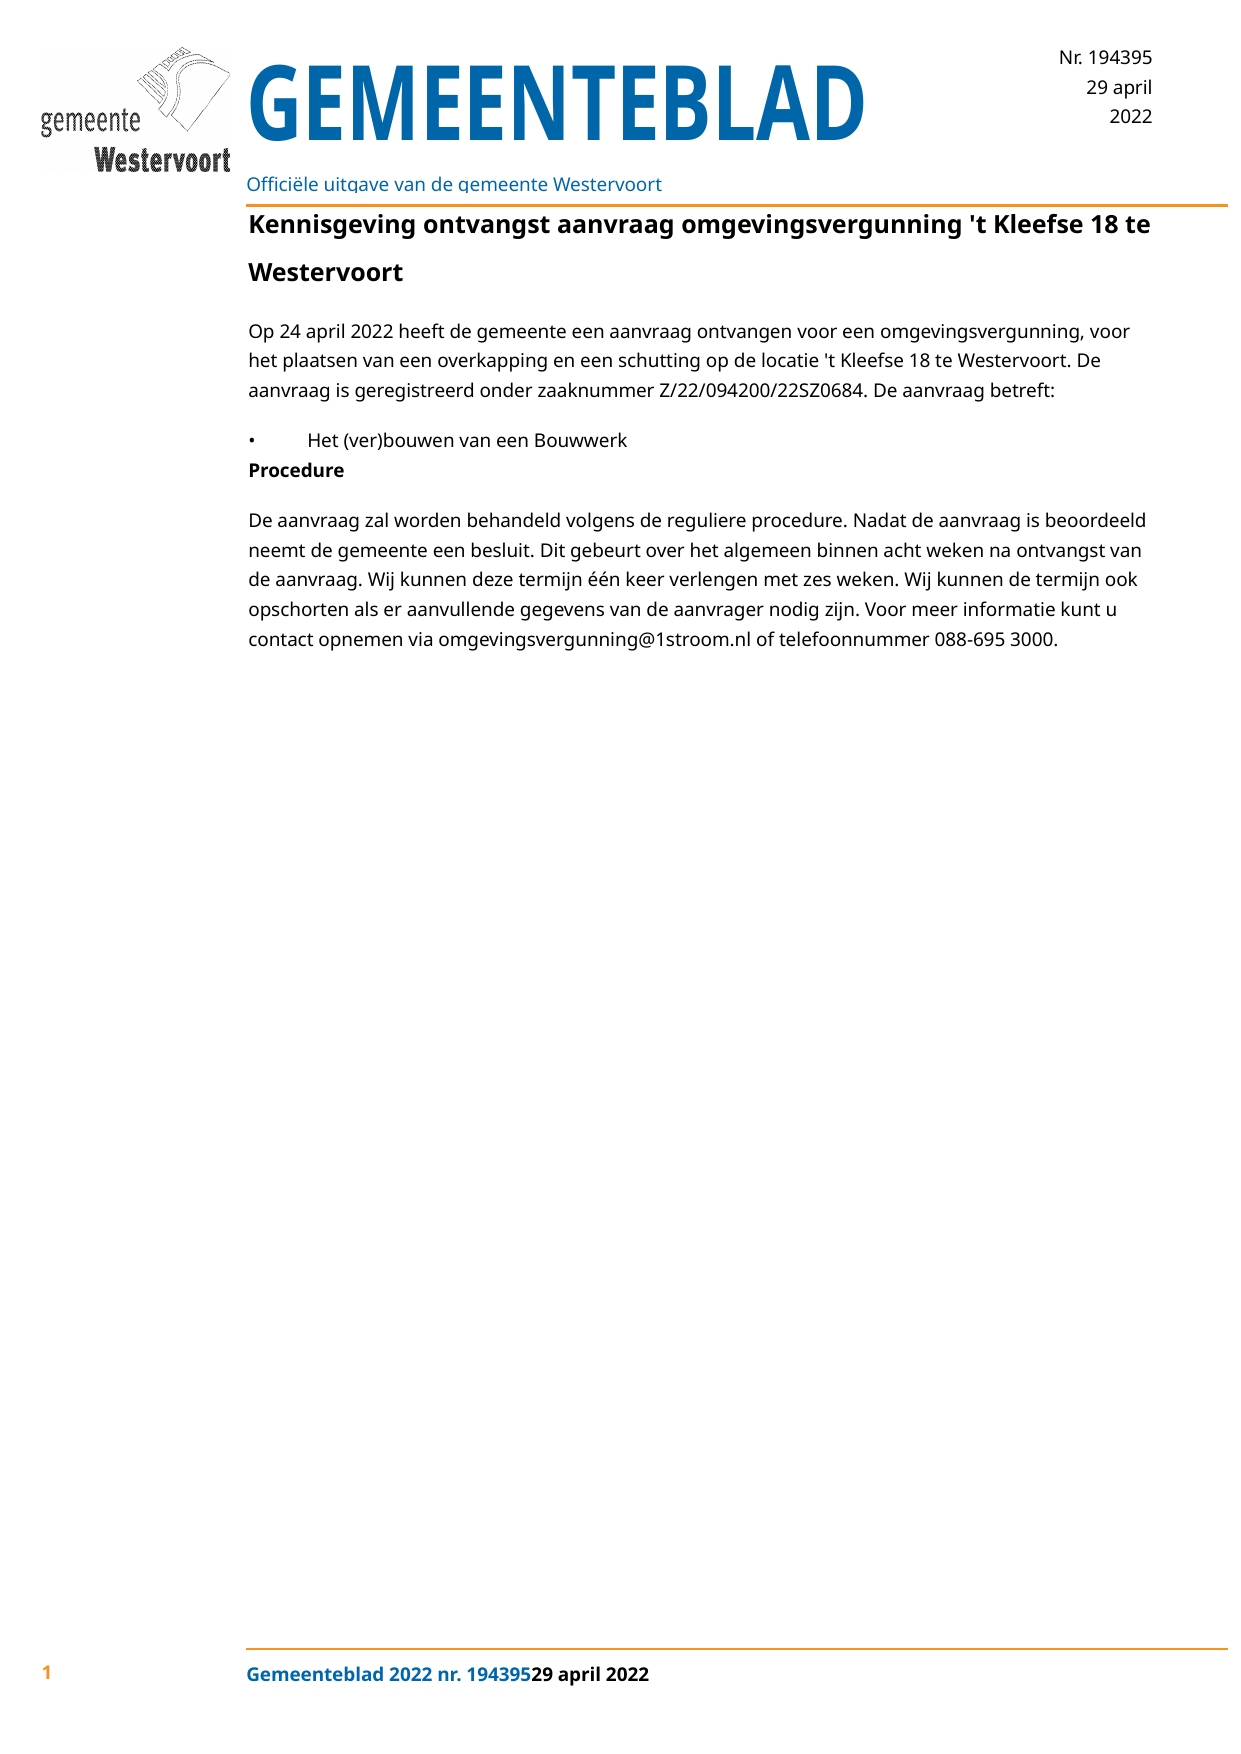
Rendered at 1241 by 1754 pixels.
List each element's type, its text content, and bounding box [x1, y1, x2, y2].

text De aanvraag zal worden behandeld volgens de reguliere procedure. Nadat de aanvraag is beoordeeld neemt de gemeente een besluit. Dit gebeurt over het algemeen binnen acht weken na ontvangst van de aanvraag. Wij kunnen deze termijn één keer verlengen met zes weken. Wij kunnen de termijn ook opschorten als er aanvullende gegevens van de aanvrager nodig zijn. Voor meer informatie kunt u contact opnemen via omgevingsvergunning@1stroom.nl of telefoonnummer 088-695 3000. [248, 507, 1152, 652]
text Op 24 april 2022 heeft de gemeente een aanvraag ontvangen voor een omgevingsvergunning, voor het plaatsen van een overkapping en een schutting op de locatie 't Kleefse 18 te Westervoort. De aanvraag is geregistreerd onder zaaknummer Z/22/094200/22SZ0684. De aanvraag betreft: [248, 318, 1152, 403]
list Het (ver)bouwen van een Bouwwerk [248, 427, 1152, 453]
text Procedure [248, 457, 1152, 483]
picture [41, 47, 231, 172]
text Kennisgeving ontvangst aanvraag omgevingsvergunning 't Kleefse 18 te Westervoort [248, 207, 1152, 288]
